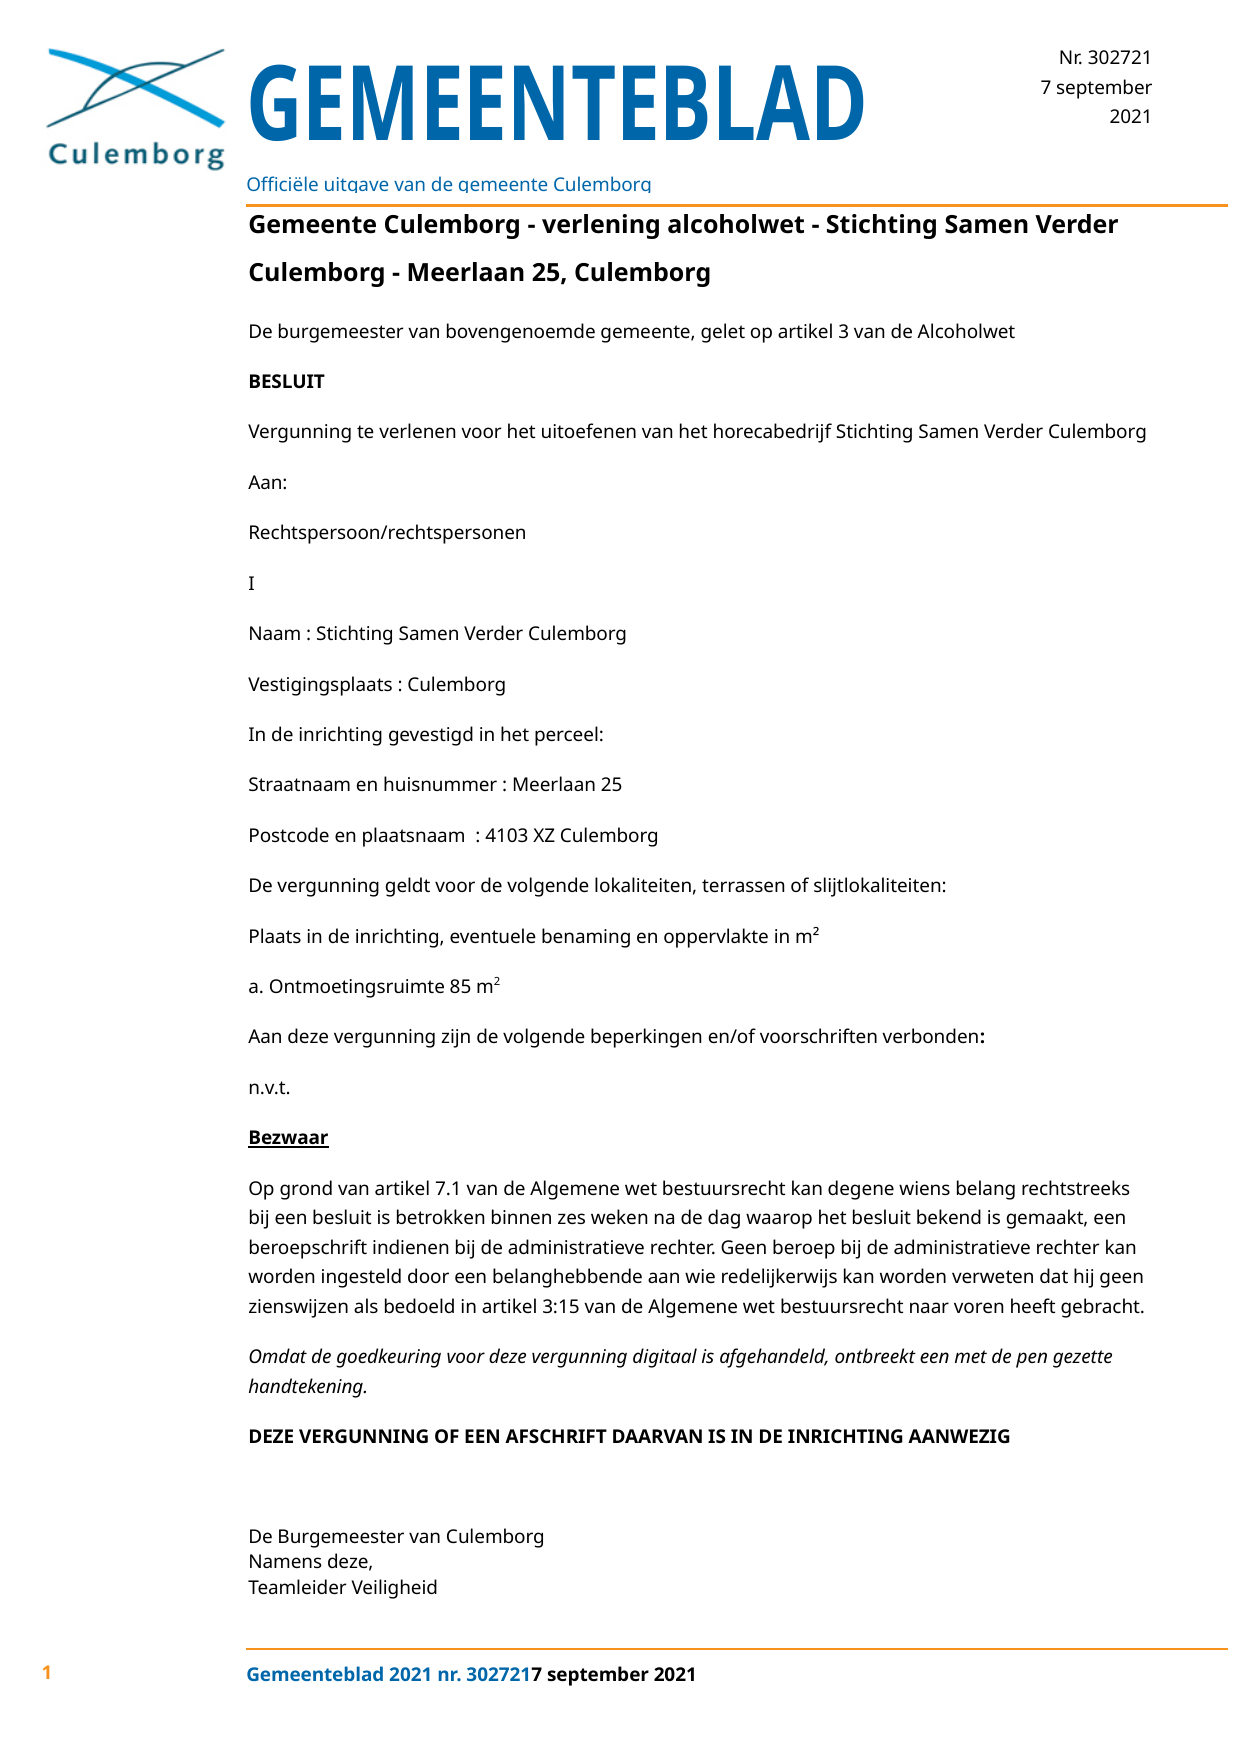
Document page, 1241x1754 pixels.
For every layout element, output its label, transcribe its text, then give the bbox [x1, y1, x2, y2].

text Naam : Stichting Samen Verder Culemborg [248, 620, 1152, 646]
text I [248, 570, 1152, 596]
text Aan deze vergunning zijn de volgende beperkingen en/of voorschriften verbonden: [248, 1024, 1152, 1049]
text Aan: [248, 469, 1152, 495]
text a. Ontmoetingsruimte 85 m2 [248, 973, 1152, 999]
text In de inrichting gevestigd in het perceel: [248, 721, 1152, 747]
text Vestigingsplaats : Culemborg [248, 671, 1152, 697]
text Omdat de goedkeuring voor deze vergunning digitaal is afgehandeld, ontbreekt een met de pen gezette handtekening. [248, 1344, 1152, 1399]
text Rechtspersoon/rechtspersonen [248, 519, 1152, 545]
text De vergunning geldt voor de volgende lokaliteiten, terrassen of slijtlokaliteiten: [248, 872, 1152, 898]
text Postcode en plaatsnaam : 4103 XZ Culemborg [248, 822, 1152, 848]
text Teamleider Veiligheid [248, 1574, 1152, 1600]
text BESLUIT [248, 368, 1152, 394]
text Straatnaam en huisnummer : Meerlaan 25 [248, 772, 1152, 797]
text Bezwaar [248, 1124, 1152, 1150]
picture [41, 47, 231, 172]
text DEZE VERGUNNING OF EEN AFSCHRIFT DAARVAN IS IN DE INRICHTING AANWEZIG [248, 1424, 1152, 1449]
text De Burgemeester van Culemborg [248, 1523, 1152, 1549]
text Plaats in de inrichting, eventuele benaming en oppervlakte in m² [248, 923, 1152, 949]
text Gemeente Culemborg - verlening alcoholwet - Stichting Samen Verder Culemborg - Meerlaan 25, Culemborg [248, 207, 1152, 288]
text Vergunning te verlenen voor het uitoefenen van het horecabedrijf Stichting Samen Verder Culemborg [248, 419, 1152, 444]
text Namens deze, [248, 1549, 1152, 1574]
text De burgemeester van bovengenoemde gemeente, gelet op artikel 3 van de Alcoholwet [248, 318, 1152, 344]
text Op grond van artikel 7.1 van de Algemene wet bestuursrecht kan degene wiens belang rechtstreeks bij een besluit is betrokken binnen zes weken na de dag waarop het besluit bekend is gemaakt, een beroepschrift indienen bij de administratieve rechter. Geen beroep bij de administratieve rechter kan worden ingesteld door een belanghebbende aan wie redelijkerwijs kan worden verweten dat hij geen zienswijzen als bedoeld in artikel 3:15 van de Algemene wet bestuursrecht naar voren heeft gebracht. [248, 1175, 1152, 1319]
text n.v.t. [248, 1074, 1152, 1100]
